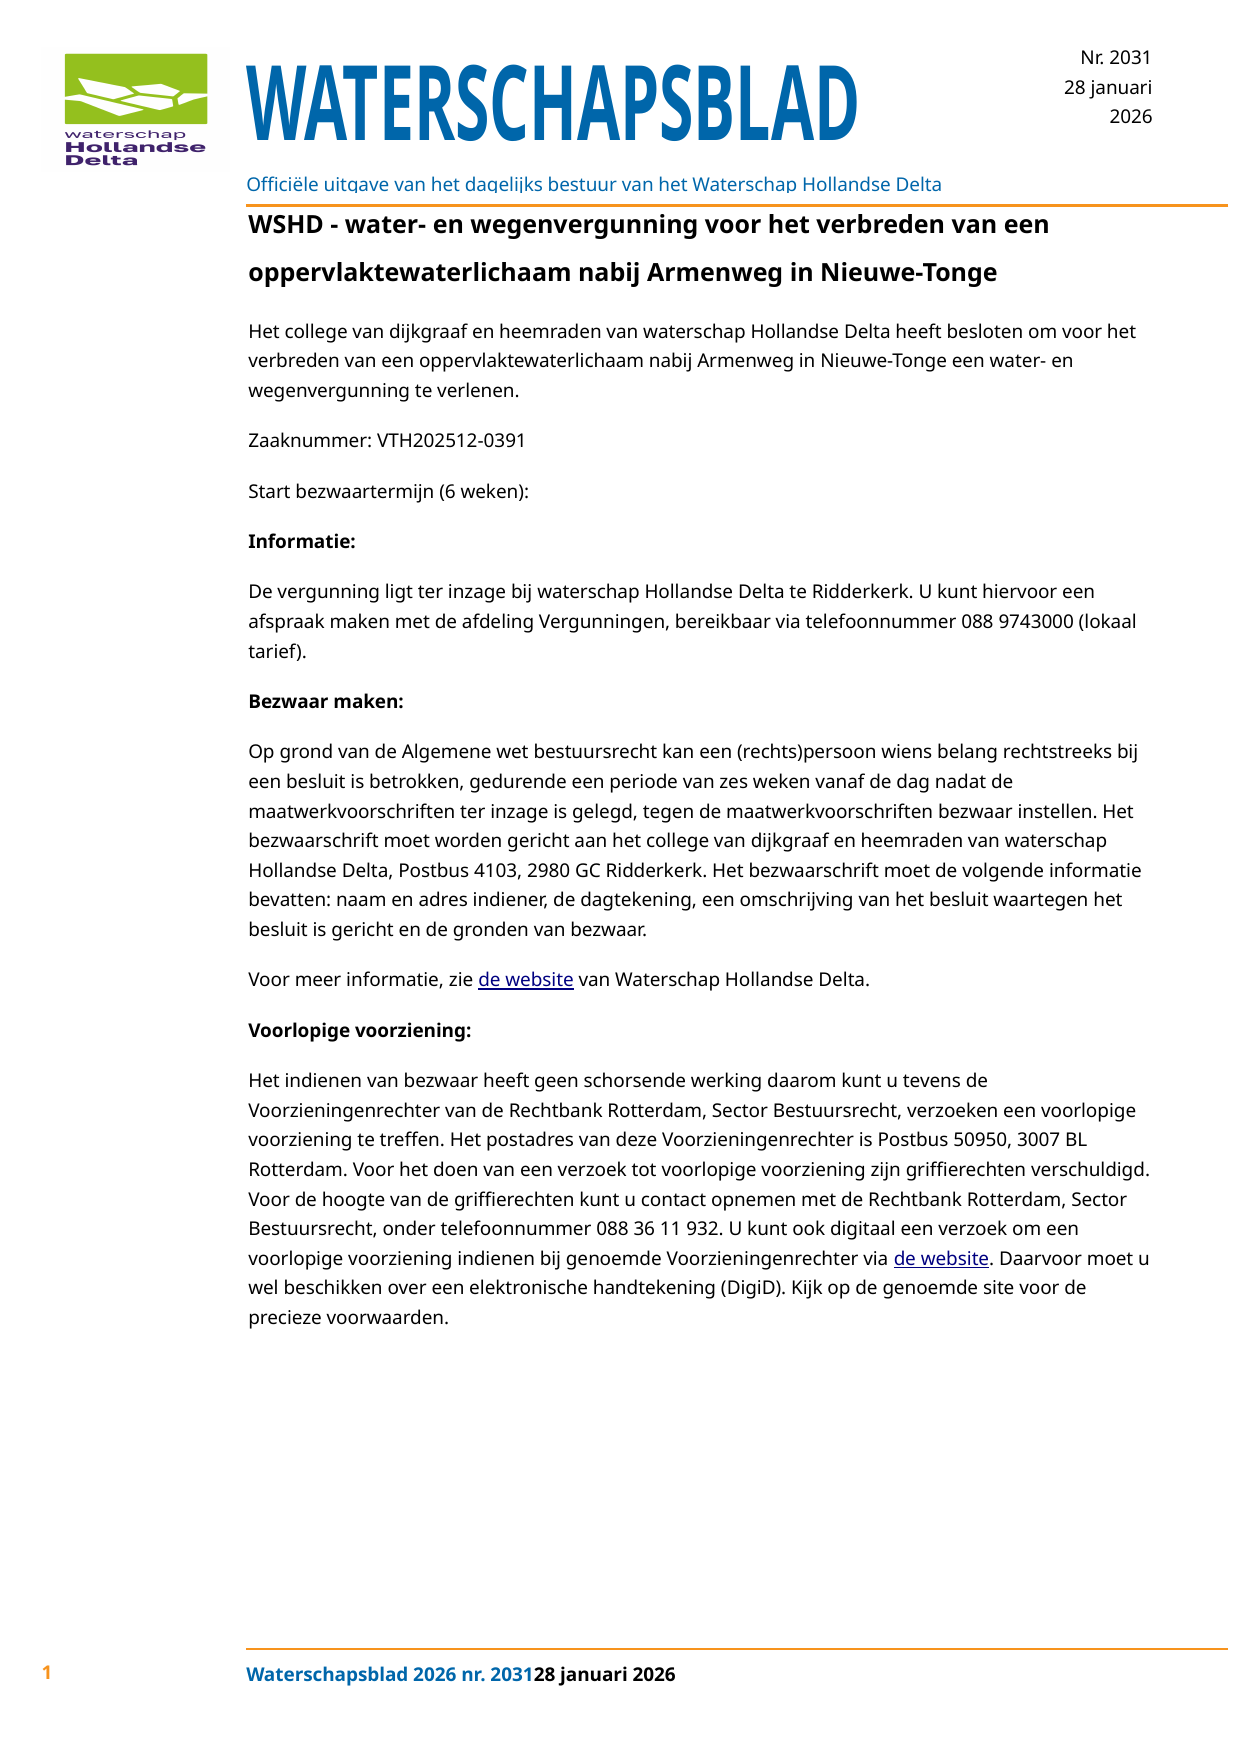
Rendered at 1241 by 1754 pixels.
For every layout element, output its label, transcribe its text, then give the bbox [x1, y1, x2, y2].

text Zaaknummer: VTH202512-0391 [248, 427, 1152, 453]
text Voor meer informatie, zie de website van Waterschap Hollandse Delta. [248, 967, 1152, 992]
picture [41, 47, 231, 172]
text Voorlopige voorziening: [248, 1017, 1152, 1043]
text Op grond van de Algemene wet bestuursrecht kan een (rechts)persoon wiens belang rechtstreeks bij een besluit is betrokken, gedurende een periode van zes weken vanaf de dag nadat de maatwerkvoorschriften ter inzage is gelegd, tegen de maatwerkvoorschriften bezwaar instellen. Het bezwaarschrift moet worden gericht aan het college van dijkgraaf en heemraden van waterschap Hollandse Delta, Postbus 4103, 2980 GC Ridderkerk. Het bezwaarschrift moet de volgende informatie bevatten: naam en adres indiener, de dagtekening, een omschrijving van het besluit waartegen het besluit is gericht en de gronden van bezwaar. [248, 739, 1152, 942]
text WSHD - water- en wegenvergunning voor het verbreden van een oppervlaktewaterlichaam nabij Armenweg in Nieuwe-Tonge [248, 207, 1152, 288]
text Het college van dijkgraaf en heemraden van waterschap Hollandse Delta heeft besloten om voor het verbreden van een oppervlaktewaterlichaam nabij Armenweg in Nieuwe-Tonge een water- en wegenvergunning te verlenen. [248, 318, 1152, 403]
text Start bezwaartermijn (6 weken): [248, 478, 1152, 504]
text De vergunning ligt ter inzage bij waterschap Hollandse Delta te Ridderkerk. U kunt hiervoor een afspraak maken met de afdeling Vergunningen, bereikbaar via telefoonnummer 088 9743000 (lokaal tarief). [248, 579, 1152, 664]
text Het indienen van bezwaar heeft geen schorsende werking daarom kunt u tevens de Voorzieningenrechter van de Rechtbank Rotterdam, Sector Bestuursrecht, verzoeken een voorlopige voorziening te treffen. Het postadres van deze Voorzieningenrechter is Postbus 50950, 3007 BL Rotterdam. Voor het doen van een verzoek tot voorlopige voorziening zijn griffierechten verschuldigd. Voor de hoogte van de griffierechten kunt u contact opnemen met de Rechtbank Rotterdam, Sector Bestuursrecht, onder telefoonnummer 088 36 11 932. U kunt ook digitaal een verzoek om een voorlopige voorziening indienen bij genoemde Voorzieningenrechter via de website. Daarvoor moet u wel beschikken over een elektronische handtekening (DigiD). Kijk op de genoemde site voor de precieze voorwaarden. [248, 1067, 1152, 1330]
text Informatie: [248, 528, 1152, 554]
text Bezwaar maken: [248, 688, 1152, 714]
